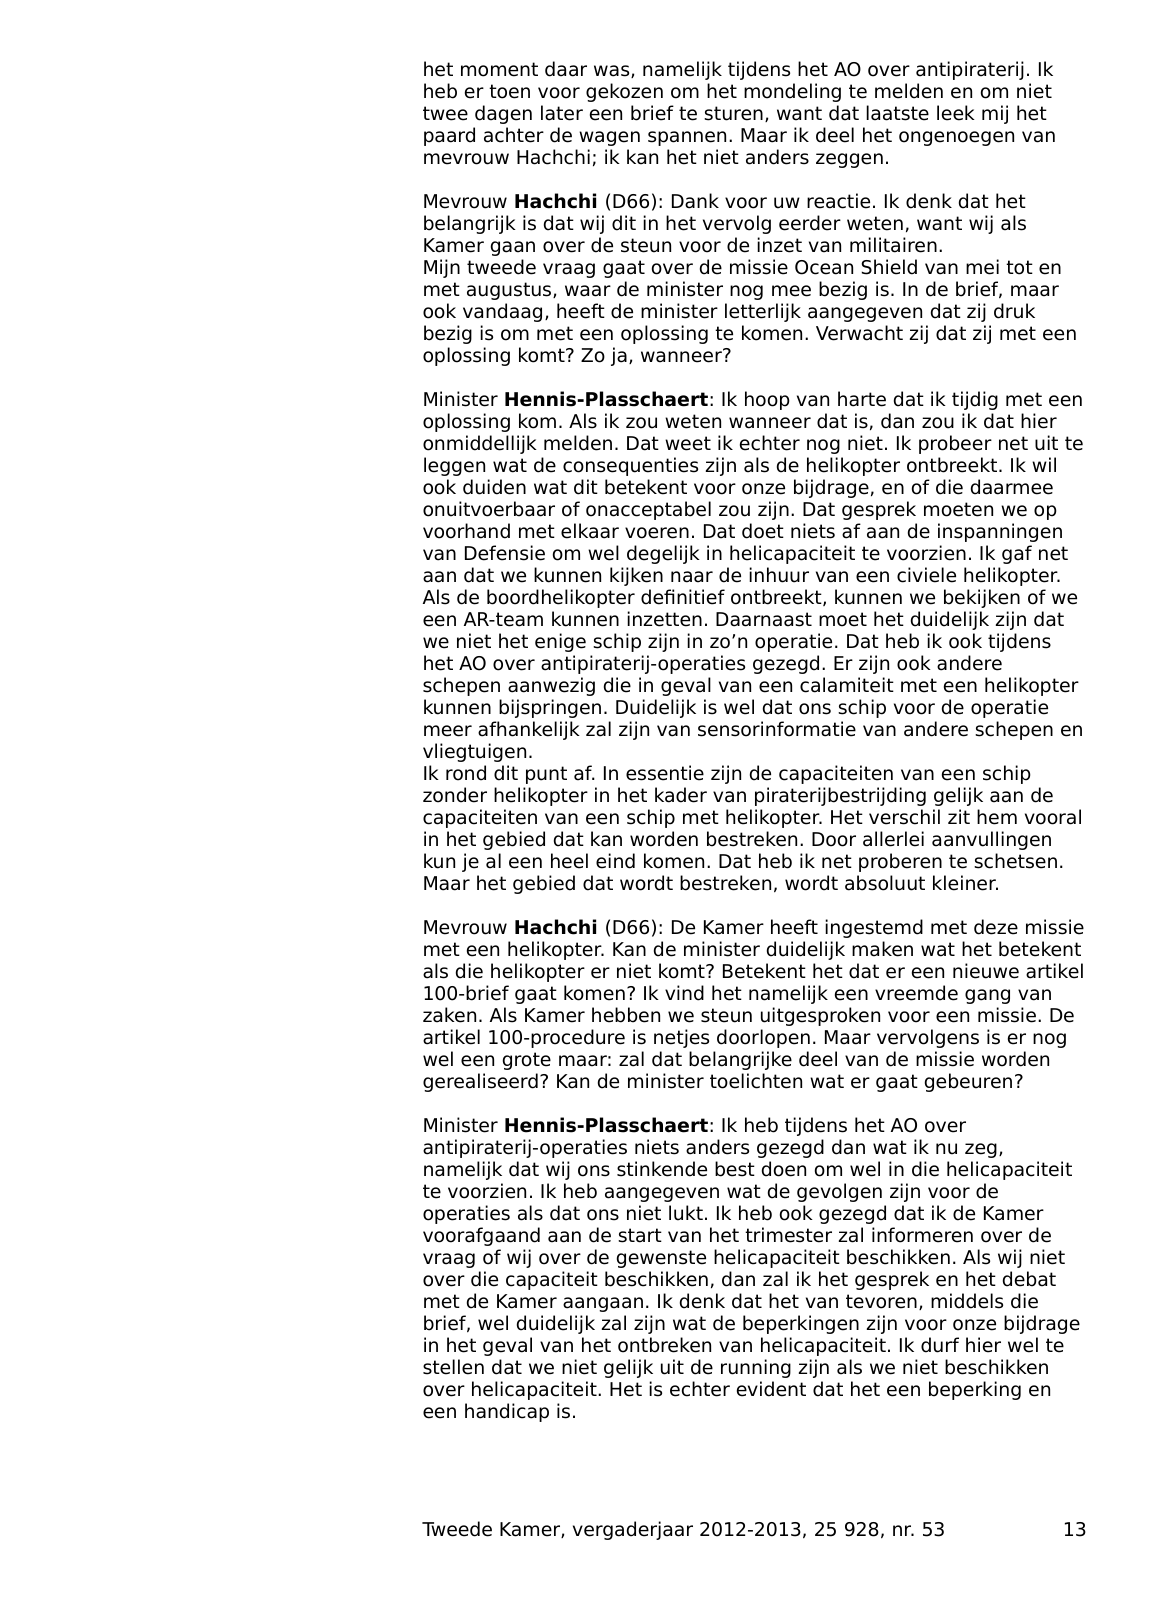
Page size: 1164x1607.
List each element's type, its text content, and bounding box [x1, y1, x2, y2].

text Mevrouw Hachchi (D66): Dank voor uw reactie. Ik denk dat het belangrijk is dat wij dit in het vervolg eerder weten, want wij als Kamer gaan over de steun voor de inzet van militairen. [422, 191, 1087, 257]
text Ik rond dit punt af. In essentie zijn de capaciteiten van een schip zonder helikopter in het kader van piraterijbestrijding gelijk aan de capaciteiten van een schip met helikopter. Het verschil zit hem vooral in het gebied dat kan worden bestreken. Door allerlei aanvullingen kun je al een heel eind komen. Dat heb ik net proberen te schetsen. Maar het gebied dat wordt bestreken, wordt absoluut kleiner. [422, 763, 1087, 895]
text Mijn tweede vraag gaat over de missie Ocean Shield van mei tot en met augustus, waar de minister nog mee bezig is. In de brief, maar ook vandaag, heeft de minister letterlijk aangegeven dat zij druk bezig is om met een oplossing te komen. Verwacht zij dat zij met een oplossing komt? Zo ja, wanneer? [422, 257, 1087, 367]
text Minister Hennis-Plasschaert: Ik heb tijdens het AO over antipiraterij-operaties niets anders gezegd dan wat ik nu zeg, namelijk dat wij ons stinkende best doen om wel in die helicapaciteit te voorzien. Ik heb aangegeven wat de gevolgen zijn voor de operaties als dat ons niet lukt. Ik heb ook gezegd dat ik de Kamer voorafgaand aan de start van het trimester zal informeren over de vraag of wij over de gewenste helicapaciteit beschikken. Als wij niet over die capaciteit beschikken, dan zal ik het gesprek en het debat met de Kamer aangaan. Ik denk dat het van tevoren, middels die brief, wel duidelijk zal zijn wat de beperkingen zijn voor onze bijdrage in het geval van het ontbreken van helicapaciteit. Ik durf hier wel te stellen dat we niet gelijk uit de running zijn als we niet beschikken over helicapaciteit. Het is echter evident dat het een beperking en een handicap is. [422, 1115, 1087, 1423]
text het moment daar was, namelijk tijdens het AO over antipiraterij. Ik heb er toen voor gekozen om het mondeling te melden en om niet twee dagen later een brief te sturen, want dat laatste leek mij het paard achter de wagen spannen. Maar ik deel het ongenoegen van mevrouw Hachchi; ik kan het niet anders zeggen. [422, 59, 1087, 169]
text Minister Hennis-Plasschaert: Ik hoop van harte dat ik tijdig met een oplossing kom. Als ik zou weten wanneer dat is, dan zou ik dat hier onmiddellijk melden. Dat weet ik echter nog niet. Ik probeer net uit te leggen wat de consequenties zijn als de helikopter ontbreekt. Ik wil ook duiden wat dit betekent voor onze bijdrage, en of die daarmee onuitvoerbaar of onacceptabel zou zijn. Dat gesprek moeten we op voorhand met elkaar voeren. Dat doet niets af aan de inspanningen van Defensie om wel degelijk in helicapaciteit te voorzien. Ik gaf net aan dat we kunnen kijken naar de inhuur van een civiele helikopter. Als de boordhelikopter definitief ontbreekt, kunnen we bekijken of we een AR-team kunnen inzetten. Daarnaast moet het duidelijk zijn dat we niet het enige schip zijn in zo’n operatie. Dat heb ik ook tijdens het AO over antipiraterij-operaties gezegd. Er zijn ook andere schepen aanwezig die in geval van een calamiteit met een helikopter kunnen bijspringen. Duidelijk is wel dat ons schip voor de operatie meer afhankelijk zal zijn van sensorinformatie van andere schepen en vliegtuigen. [422, 389, 1087, 763]
text Mevrouw Hachchi (D66): De Kamer heeft ingestemd met deze missie met een helikopter. Kan de minister duidelijk maken wat het betekent als die helikopter er niet komt? Betekent het dat er een nieuwe artikel 100-brief gaat komen? Ik vind het namelijk een vreemde gang van zaken. Als Kamer hebben we steun uitgesproken voor een missie. De artikel 100-procedure is netjes doorlopen. Maar vervolgens is er nog wel een grote maar: zal dat belangrijke deel van de missie worden gerealiseerd? Kan de minister toelichten wat er gaat gebeuren? [422, 917, 1087, 1093]
